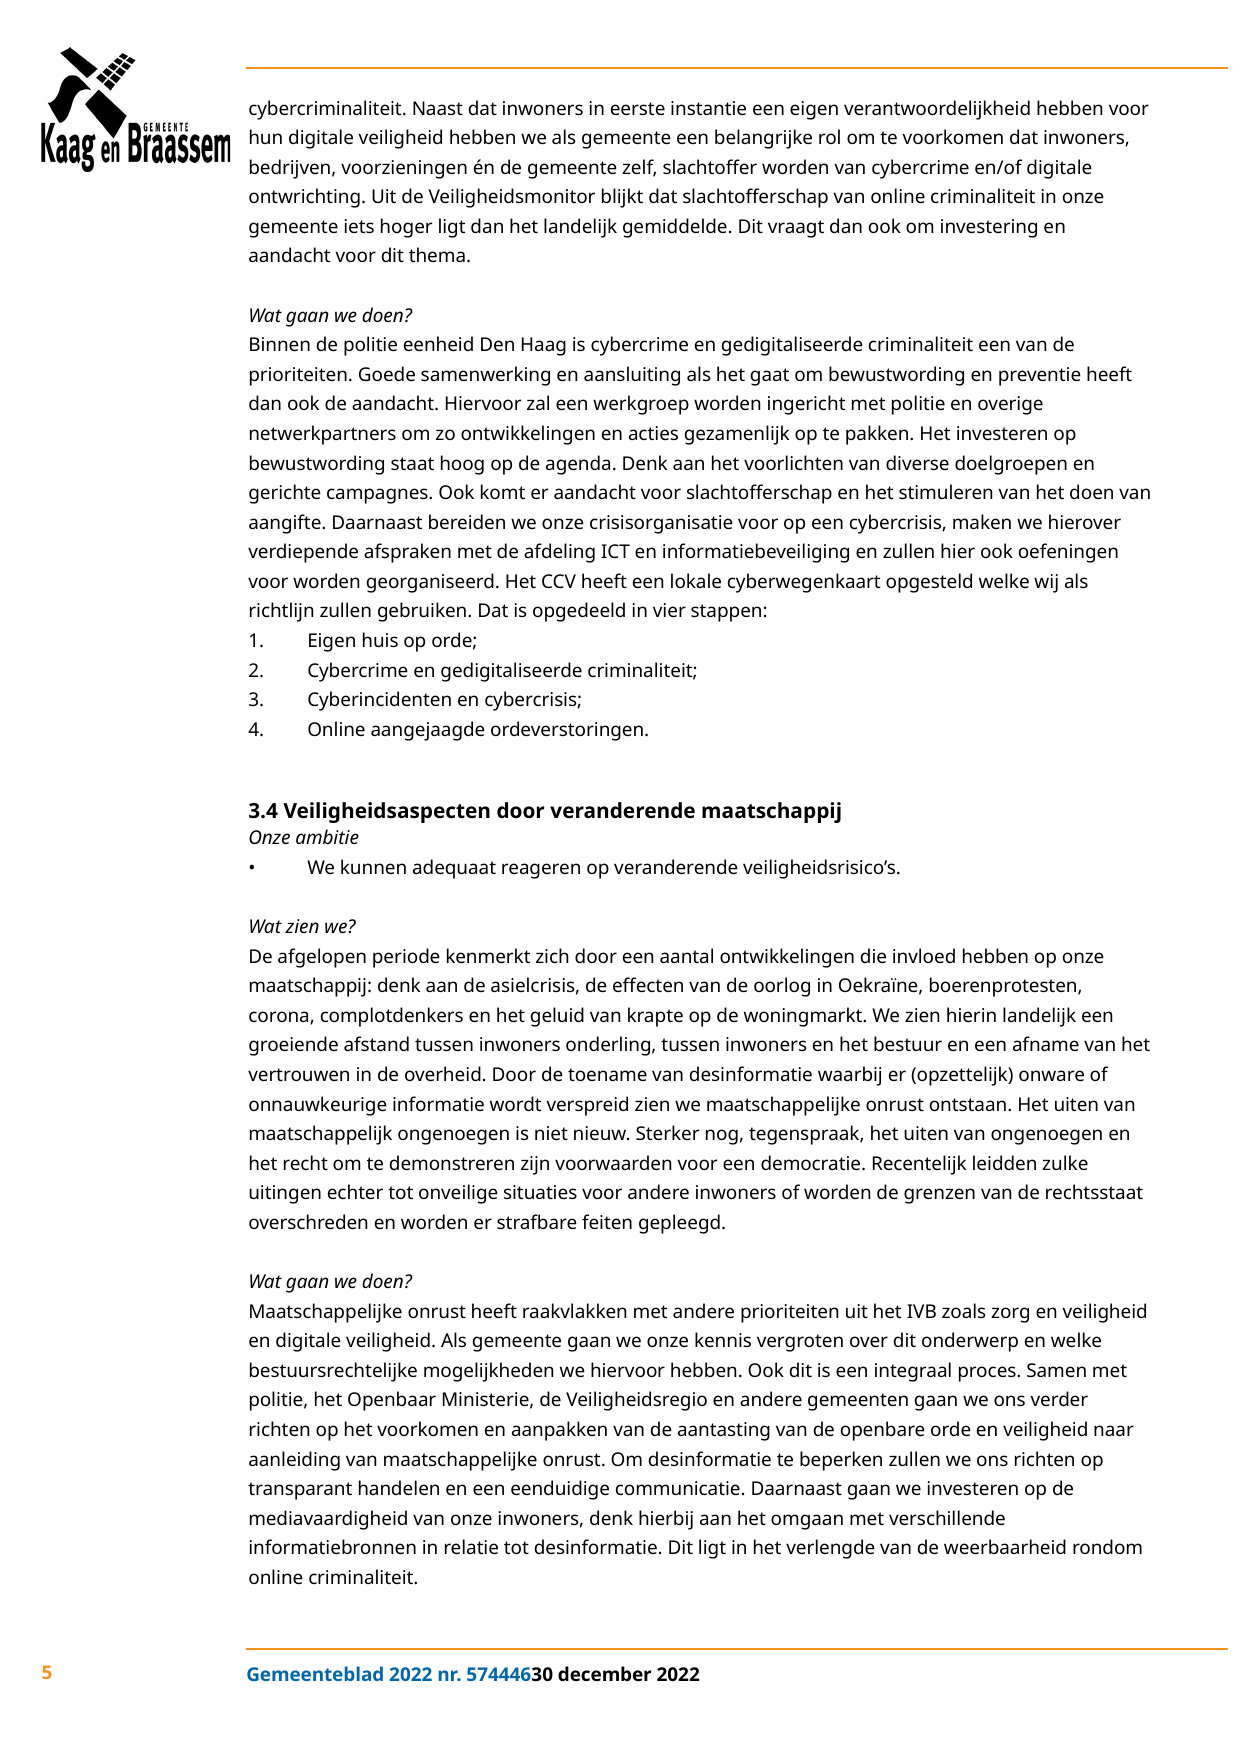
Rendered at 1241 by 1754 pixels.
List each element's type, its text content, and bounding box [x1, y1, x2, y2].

list Eigen huis op orde; [248, 627, 1152, 653]
list We kunnen adequaat reageren op veranderende veiligheidsrisico’s. [248, 854, 1152, 880]
text Wat gaan we doen? [248, 302, 1152, 328]
text Binnen de politie eenheid Den Haag is cybercrime en gedigitaliseerde criminaliteit een van de prioriteiten. Goede samenwerking en aansluiting als het gaat om bewustwording en preventie heeft dan ook de aandacht. Hiervoor zal een werkgroep worden ingericht met politie en overige netwerkpartners om zo ontwikkelingen en acties gezamenlijk op te pakken. Het investeren op bewustwording staat hoog op de agenda. Denk aan het voorlichten van diverse doelgroepen en gerichte campagnes. Ook komt er aandacht voor slachtofferschap en het stimuleren van het doen van aangifte. Daarnaast bereiden we onze crisisorganisatie voor op een cybercrisis, maken we hierover verdiepende afspraken met de afdeling ICT en informatiebeveiliging en zullen hier ook oefeningen voor worden georganiseerd. Het CCV heeft een lokale cyberwegenkaart opgesteld welke wij als richtlijn zullen gebruiken. Dat is opgedeeld in vier stappen: [248, 331, 1152, 623]
text De afgelopen periode kenmerkt zich door een aantal ontwikkelingen die invloed hebben op onze maatschappij: denk aan de asielcrisis, de effecten van de oorlog in Oekraïne, boerenprotesten, corona, complotdenkers en het geluid van krapte op de woningmarkt. We zien hierin landelijk een groeiende afstand tussen inwoners onderling, tussen inwoners en het bestuur en een afname van het vertrouwen in de overheid. Door de toename van desinformatie waarbij er (opzettelijk) onware of onnauwkeurige informatie wordt verspreid zien we maatschappelijke onrust ontstaan. Het uiten van maatschappelijk ongenoegen is niet nieuw. Sterker nog, tegenspraak, het uiten van ongenoegen en het recht om te demonstreren zijn voorwaarden voor een democratie. Recentelijk leidden zulke uitingen echter tot onveilige situaties voor andere inwoners of worden de grenzen van de rechtsstaat overschreden en worden er strafbare feiten gepleegd. [248, 943, 1152, 1235]
list Online aangejaagde ordeverstoringen. [248, 716, 1152, 742]
list Cybercrime en gedigitaliseerde criminaliteit; [248, 657, 1152, 683]
picture [41, 47, 231, 172]
list Cyberincidenten en cybercrisis; [248, 686, 1152, 712]
text Onze ambitie [248, 824, 1152, 850]
text Maatschappelijke onrust heeft raakvlakken met andere prioriteiten uit het IVB zoals zorg en veiligheid en digitale veiligheid. Als gemeente gaan we onze kennis vergroten over dit onderwerp en welke bestuursrechtelijke mogelijkheden we hiervoor hebben. Ook dit is een integraal proces. Samen met politie, het Openbaar Ministerie, de Veiligheidsregio en andere gemeenten gaan we ons verder richten op het voorkomen en aanpakken van de aantasting van de openbare orde en veiligheid naar aanleiding van maatschappelijke onrust. Om desinformatie te beperken zullen we ons richten op transparant handelen en een eenduidige communicatie. Daarnaast gaan we investeren op de mediavaardigheid van onze inwoners, denk hierbij aan het omgaan met verschillende informatiebronnen in relatie tot desinformatie. Dit ligt in het verlengde van de weerbaarheid rondom online criminaliteit. [248, 1298, 1152, 1590]
text 3.4 Veiligheidsaspecten door veranderende maatschappij [248, 796, 1152, 824]
text Wat zien we? [248, 913, 1152, 939]
text Wat gaan we doen? [248, 1268, 1152, 1294]
text cybercriminaliteit. Naast dat inwoners in eerste instantie een eigen verantwoordelijkheid hebben voor hun digitale veiligheid hebben we als gemeente een belangrijke rol om te voorkomen dat inwoners, bedrijven, voorzieningen én de gemeente zelf, slachtoffer worden van cybercrime en/of digitale ontwrichting. Uit de Veiligheidsmonitor blijkt dat slachtofferschap van online criminaliteit in onze gemeente iets hoger ligt dan het landelijk gemiddelde. Dit vraagt dan ook om investering en aandacht voor dit thema. [248, 95, 1152, 268]
